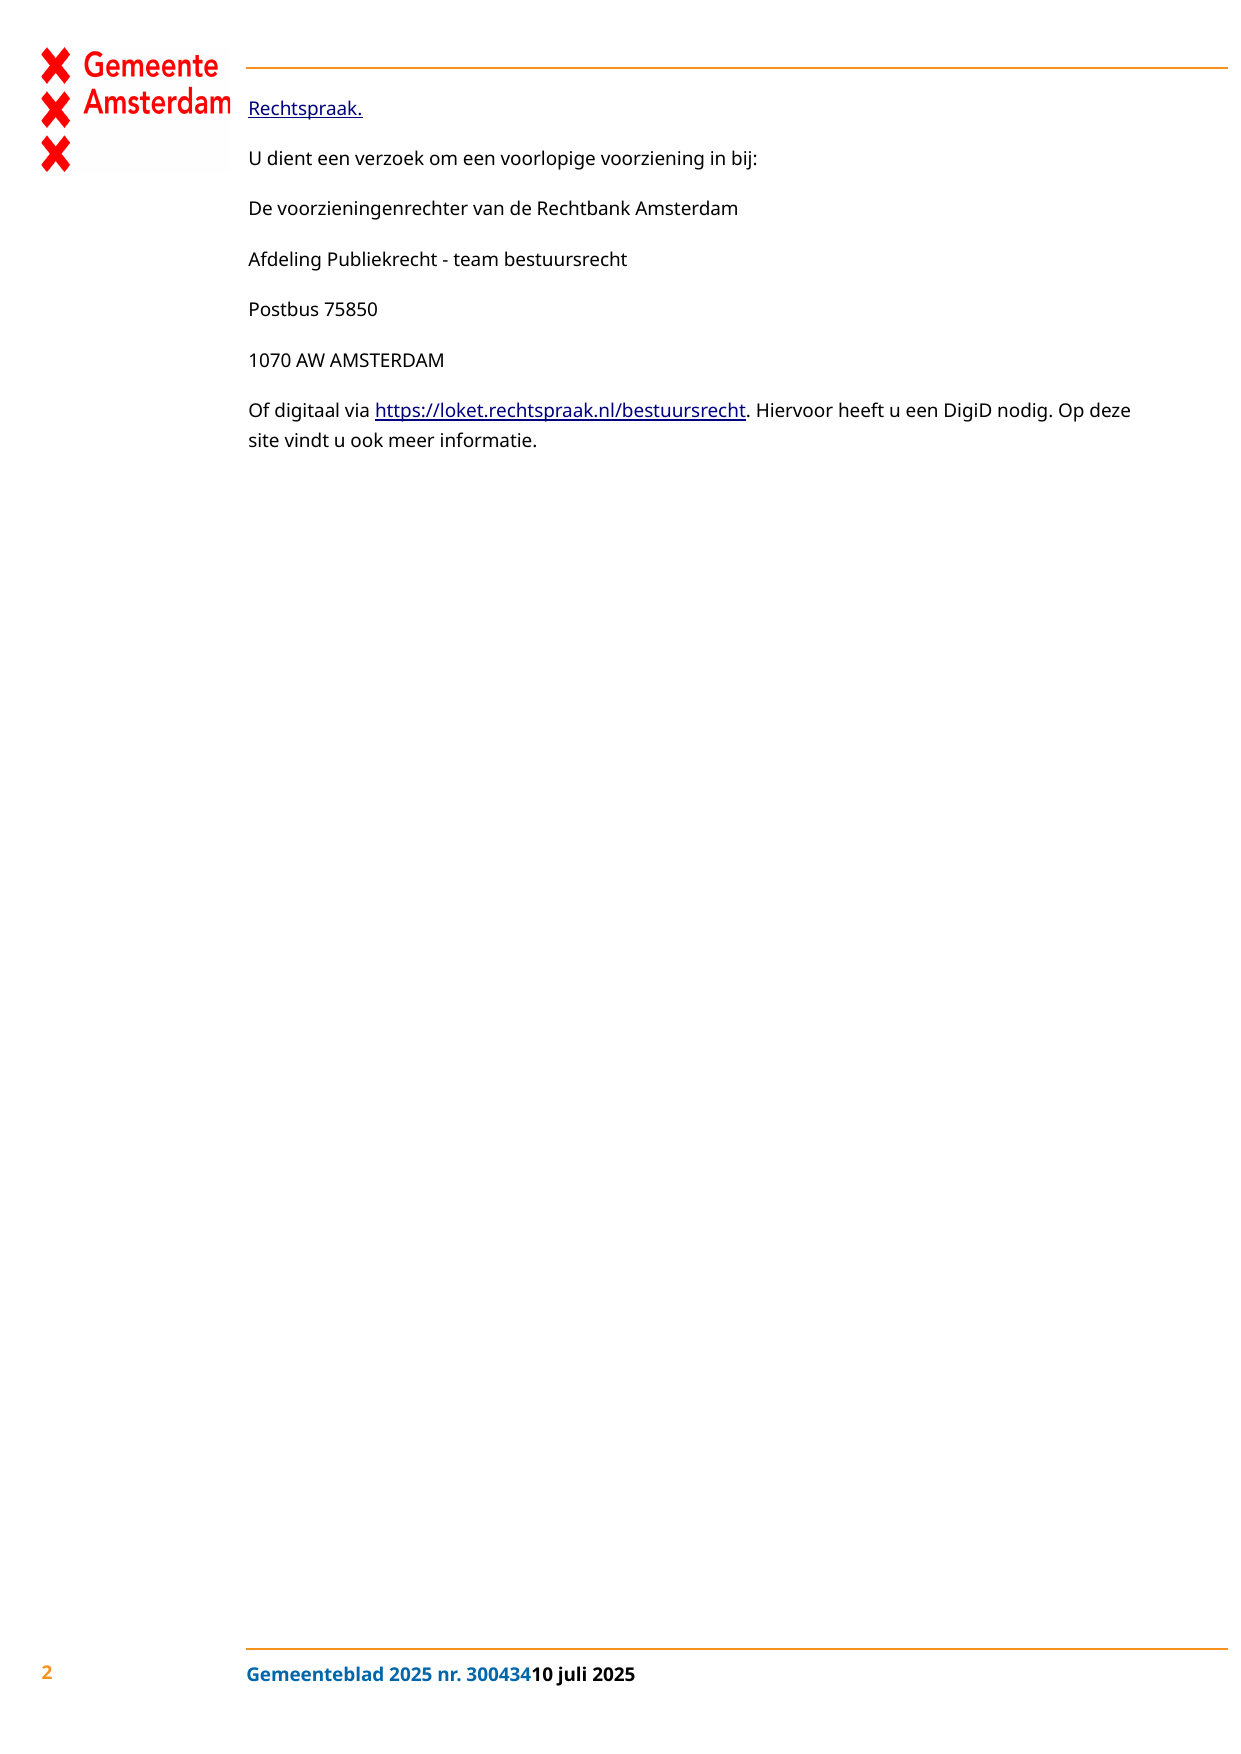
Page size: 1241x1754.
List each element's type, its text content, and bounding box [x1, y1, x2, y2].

text De voorzieningenrechter van de Rechtbank Amsterdam [248, 196, 1152, 221]
text Afdeling Publiekrecht - team bestuursrecht [248, 246, 1152, 272]
text Postbus 75850 [248, 296, 1152, 322]
picture [41, 47, 231, 172]
text Of digitaal via https://loket.rechtspraak.nl/bestuursrecht. Hiervoor heeft u een DigiD nodig. Op deze site vindt u ook meer informatie. [248, 397, 1152, 453]
text U dient een verzoek om een voorlopige voorziening in bij: [248, 145, 1152, 171]
text Rechtspraak. [248, 95, 1152, 121]
text 1070 AW AMSTERDAM [248, 347, 1152, 373]
